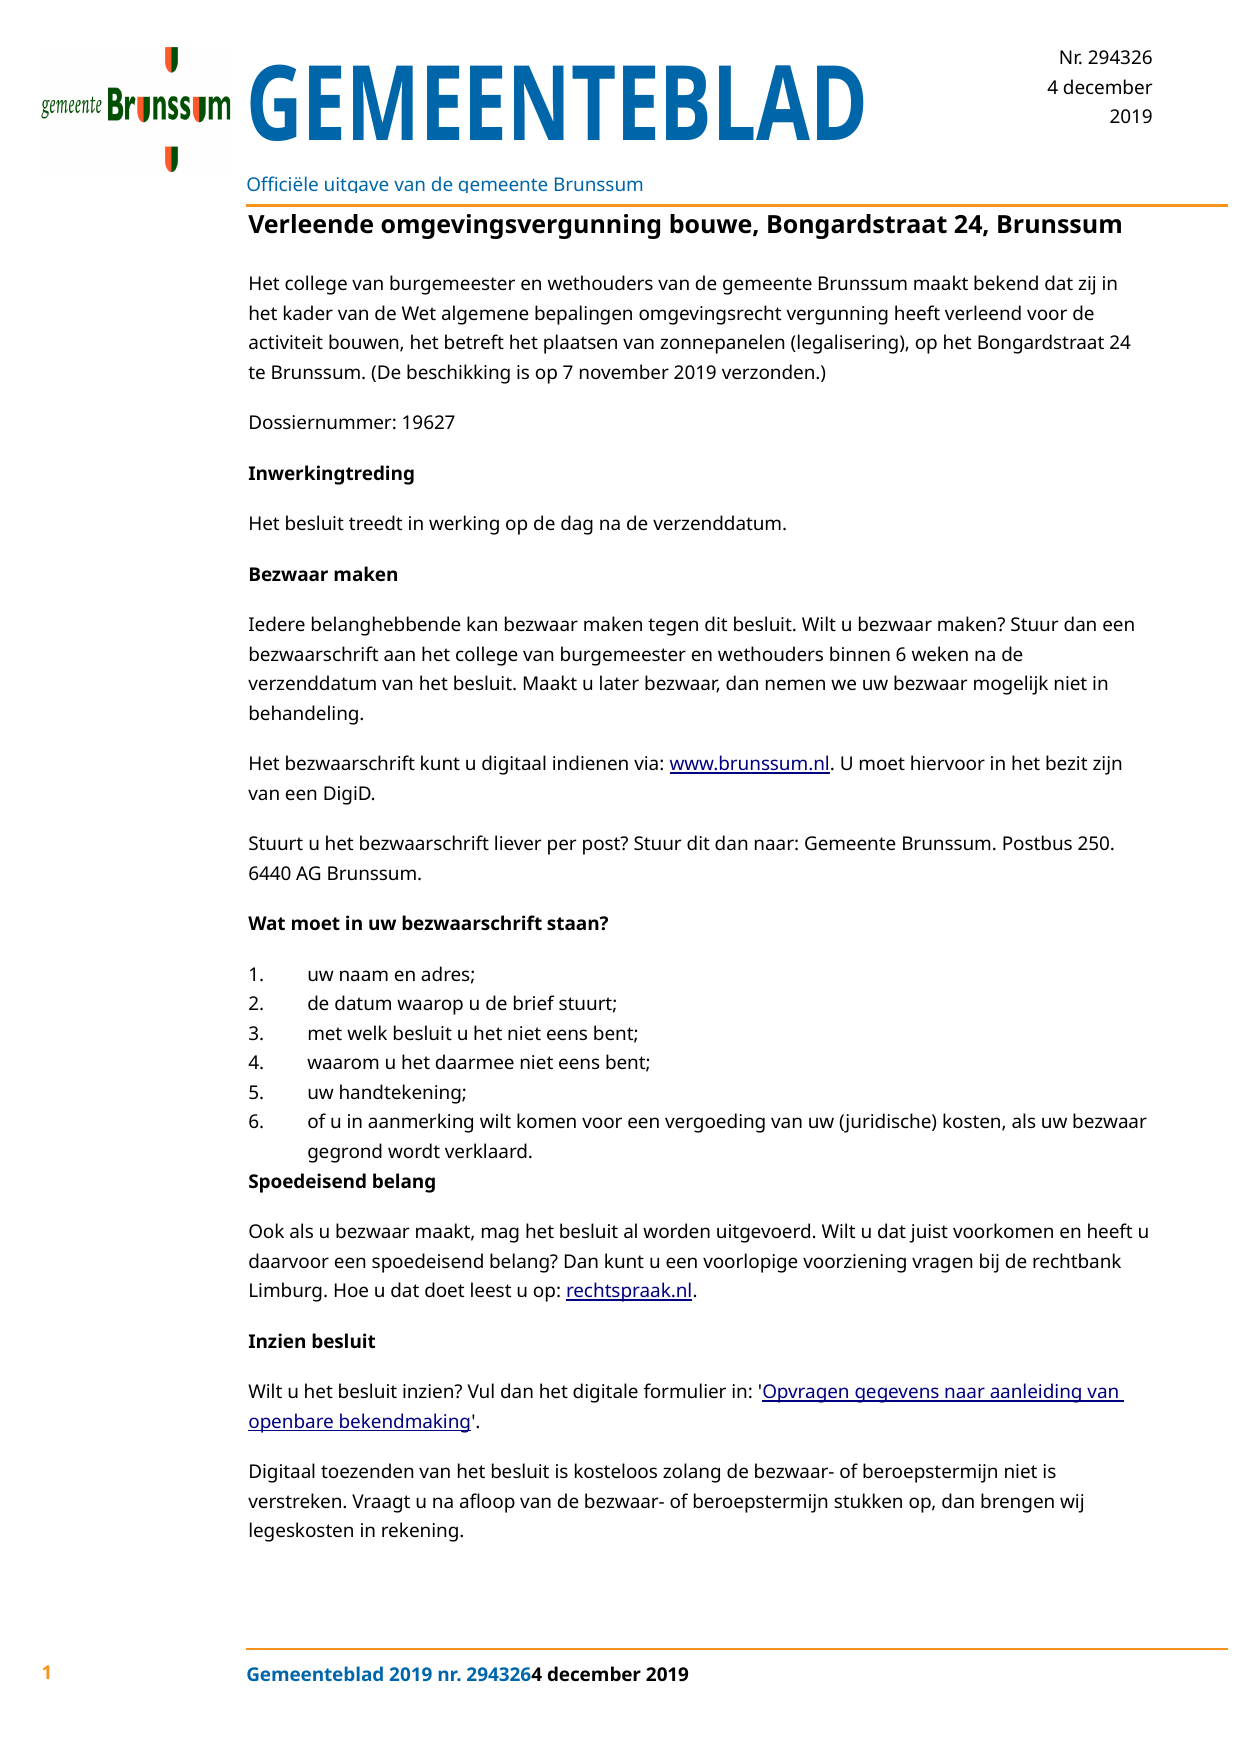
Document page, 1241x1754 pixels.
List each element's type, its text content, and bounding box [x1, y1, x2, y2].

list uw handtekening; [248, 1079, 1152, 1105]
text Iedere belanghebbende kan bezwaar maken tegen dit besluit. Wilt u bezwaar maken? Stuur dan een bezwaarschrift aan het college van burgemeester en wethouders binnen 6 weken na de verzenddatum van het besluit. Maakt u later bezwaar, dan nemen we uw bezwaar mogelijk niet in behandeling. [248, 611, 1152, 726]
text Wilt u het besluit inzien? Vul dan het digitale formulier in: 'Opvragen gegevens naar aanleiding van openbare bekendmaking'. [248, 1378, 1152, 1433]
text Digitaal toezenden van het besluit is kosteloos zolang de bezwaar- of beroepstermijn niet is verstreken. Vraagt u na afloop van de bezwaar- of beroepstermijn stukken op, dan brengen wij legeskosten in rekening. [248, 1458, 1152, 1543]
list waarom u het daarmee niet eens bent; [248, 1049, 1152, 1075]
text Dossiernummer: 19627 [248, 409, 1152, 435]
text Bezwaar maken [248, 561, 1152, 586]
text Het bezwaarschrift kunt u digitaal indienen via: www.brunssum.nl. U moet hiervoor in het bezit zijn van een DigiD. [248, 750, 1152, 806]
text Inwerkingtreding [248, 460, 1152, 486]
list de datum waarop u de brief stuurt; [248, 990, 1152, 1016]
text Wat moet in uw bezwaarschrift staan? [248, 910, 1152, 936]
list uw naam en adres; [248, 961, 1152, 986]
list of u in aanmerking wilt komen voor een vergoeding van uw (juridische) kosten, als uw bezwaar gegrond wordt verklaard. [248, 1109, 1152, 1164]
picture [41, 47, 231, 172]
text Spoedeisend belang [248, 1168, 1152, 1193]
text Stuurt u het bezwaarschrift liever per post? Stuur dit dan naar: Gemeente Brunssum. Postbus 250. 6440 AG Brunssum. [248, 830, 1152, 886]
text Inzien besluit [248, 1328, 1152, 1353]
text Verleende omgevingsvergunning bouwe, Bongardstraat 24, Brunssum [248, 207, 1152, 241]
list met welk besluit u het niet eens bent; [248, 1020, 1152, 1046]
text Het college van burgemeester en wethouders van de gemeente Brunssum maakt bekend dat zij in het kader van de Wet algemene bepalingen omgevingsrecht vergunning heeft verleend voor de activiteit bouwen, het betreft het plaatsen van zonnepanelen (legalisering), op het Bongardstraat 24 te Brunssum. (De beschikking is op 7 november 2019 verzonden.) [248, 270, 1152, 385]
text Het besluit treedt in werking op de dag na de verzenddatum. [248, 510, 1152, 536]
text Ook als u bezwaar maakt, mag het besluit al worden uitgevoerd. Wilt u dat juist voorkomen en heeft u daarvoor een spoedeisend belang? Dan kunt u een voorlopige voorziening vragen bij de rechtbank Limburg. Hoe u dat doet leest u op: rechtspraak.nl. [248, 1218, 1152, 1303]
